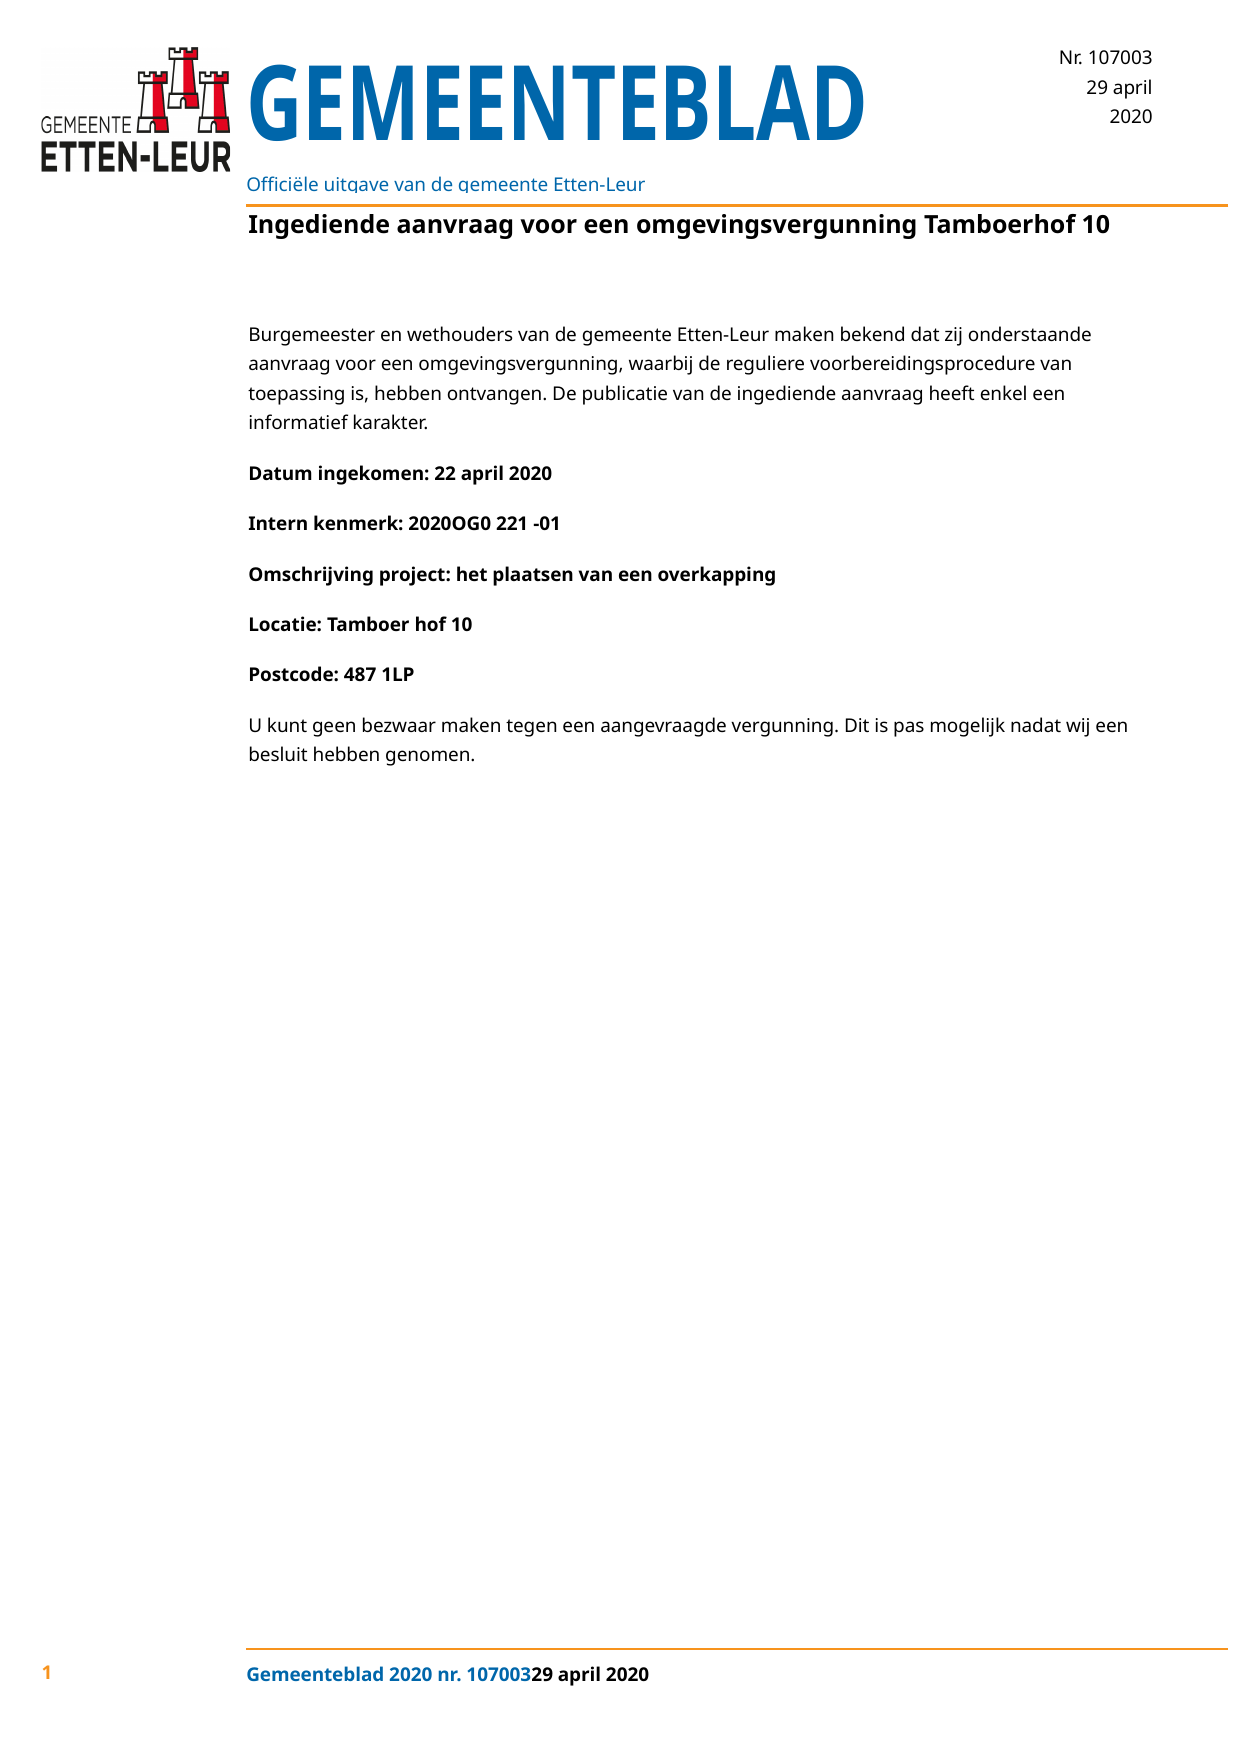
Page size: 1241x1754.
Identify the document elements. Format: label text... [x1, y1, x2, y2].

text Omschrijving project: het plaatsen van een overkapping [248, 561, 1152, 586]
text U kunt geen bezwaar maken tegen een aangevraagde vergunning. Dit is pas mogelijk nadat wij een besluit hebben genomen. [248, 712, 1152, 767]
text Ingediende aanvraag voor een omgevingsvergunning Tamboerhof 10 [248, 207, 1152, 241]
picture [41, 47, 231, 172]
text Datum ingekomen: 22 april 2020 [248, 460, 1152, 486]
text Intern kenmerk: 2020OG0 221 -01 [248, 510, 1152, 536]
text Locatie: Tamboer hof 10 [248, 611, 1152, 637]
text Postcode: 487 1LP [248, 662, 1152, 687]
text Burgemeester en wethouders van de gemeente Etten-Leur maken bekend dat zij onderstaande aanvraag voor een omgevingsvergunning, waarbij de reguliere voorbereidingsprocedure van toepassing is, hebben ontvangen. De publicatie van de ingediende aanvraag heeft enkel een informatief karakter. [248, 321, 1152, 435]
